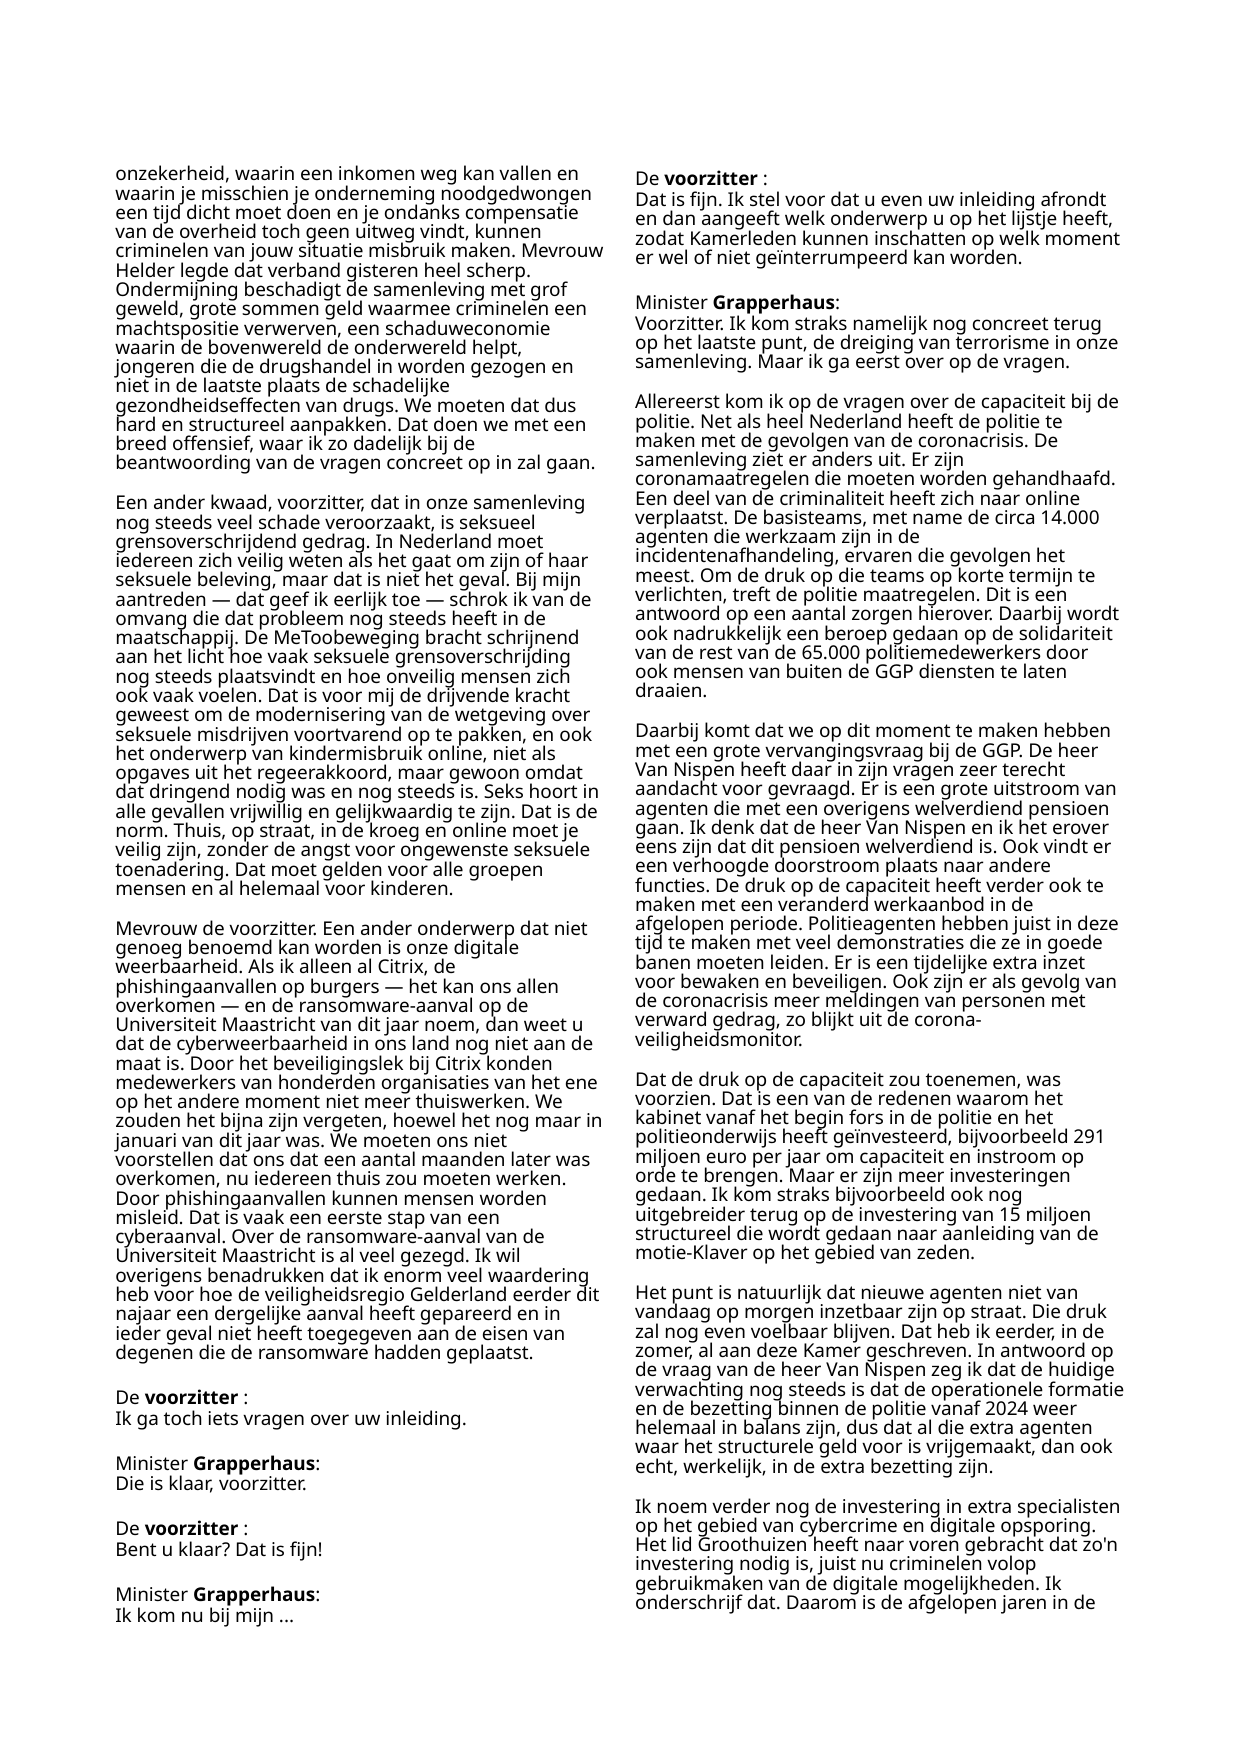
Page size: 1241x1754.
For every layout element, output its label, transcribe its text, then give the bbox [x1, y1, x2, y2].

text Allereerst kom ik op de vragen over de capaciteit bij de politie. Net als heel Nederland heeft de politie te maken met de gevolgen van de coronacrisis. De samenleving ziet er anders uit. Er zijn coronamaatregelen die moeten worden gehandhaafd. Een deel van de criminaliteit heeft zich naar online verplaatst. De basisteams, met name de circa 14.000 agenten die werkzaam zijn in de incidentenafhandeling, ervaren die gevolgen het meest. Om de druk op die teams op korte termijn te verlichten, treft de politie maatregelen. Dit is een antwoord op een aantal zorgen hierover. Daarbij wordt ook nadrukkelijk een beroep gedaan op de solidariteit van de rest van de 65.000 politiemedewerkers door ook mensen van buiten de GGP diensten te laten draaien. [635, 393, 1125, 702]
text Minister Grapperhaus: [115, 1581, 605, 1607]
text Minister Grapperhaus: [115, 1450, 605, 1475]
text Daarbij komt dat we op dit moment te maken hebben met een grote vervangingsvraag bij de GGP. De heer Van Nispen heeft daar in zijn vragen zeer terecht aandacht voor gevraagd. Er is een grote uitstroom van agenten die met een overigens welverdiend pensioen gaan. Ik denk dat de heer Van Nispen en ik het erover eens zijn dat dit pensioen welverdiend is. Ook vindt er een verhoogde doorstroom plaats naar andere functies. De druk op de capaciteit heeft verder ook te maken met een veranderd werkaanbod in de afgelopen periode. Politieagenten hebben juist in deze tijd te maken met veel demonstraties die ze in goede banen moeten leiden. Er is een tijdelijke extra inzet voor bewaken en beveiligen. Ook zijn er als gevolg van de coronacrisis meer meldingen van personen met verward gedrag, zo blijkt uit de corona-veiligheidsmonitor. [635, 722, 1125, 1050]
text Mevrouw de voorzitter. Een ander onderwerp dat niet genoeg benoemd kan worden is onze digitale weerbaarheid. Als ik alleen al Citrix, de phishingaanvallen op burgers — het kan ons allen overkomen — en de ransomware-aanval op de Universiteit Maastricht van dit jaar noem, dan weet u dat de cyberweerbaarheid in ons land nog niet aan de maat is. Door het beveiligingslek bij Citrix konden medewerkers van honderden organisaties van het ene op het andere moment niet meer thuiswerken. We zouden het bijna zijn vergeten, hoewel het nog maar in januari van dit jaar was. We moeten ons niet voorstellen dat ons dat een aantal maanden later was overkomen, nu iedereen thuis zou moeten werken. Door phishingaanvallen kunnen mensen worden misleid. Dat is vaak een eerste stap van een cyberaanval. Over de ransomware-aanval van de Universiteit Maastricht is al veel gezegd. Ik wil overigens benadrukken dat ik enorm veel waardering heb voor hoe de veiligheidsregio Gelderland eerder dit najaar een dergelijke aanval heeft gepareerd en in ieder geval niet heeft toegegeven aan de eisen van degenen die de ransomware hadden geplaatst. [115, 920, 605, 1363]
text Bent u klaar? Dat is fijn! [115, 1541, 605, 1561]
text Voorzitter. Ik kom straks namelijk nog concreet terug op het laatste punt, de dreiging van terrorisme in onze samenleving. Maar ik ga eerst over op de vragen. [635, 315, 1125, 373]
text Het punt is natuurlijk dat nieuwe agenten niet van vandaag op morgen inzetbaar zijn op straat. Die druk zal nog even voelbaar blijven. Dat heb ik eerder, in de zomer, al aan deze Kamer geschreven. In antwoord op de vraag van de heer Van Nispen zeg ik dat de huidige verwachting nog steeds is dat de operationele formatie en de bezetting binnen de politie vanaf 2024 weer helemaal in balans zijn, dus dat al die extra agenten waar het structurele geld voor is vrijgemaakt, dan ook echt, werkelijk, in de extra bezetting zijn. [635, 1284, 1125, 1477]
text De voorzitter : [115, 1384, 605, 1409]
text Dat de druk op de capaciteit zou toenemen, was voorzien. Dat is een van de redenen waarom het kabinet vanaf het begin fors in de politie en het politieonderwijs heeft geïnvesteerd, bijvoorbeeld 291 miljoen euro per jaar om capaciteit en instroom op orde te brengen. Maar er zijn meer investeringen gedaan. Ik kom straks bijvoorbeeld ook nog uitgebreider terug op de investering van 15 miljoen structureel die wordt gedaan naar aanleiding van de motie-Klaver op het gebied van zeden. [635, 1071, 1125, 1263]
text De voorzitter : [635, 165, 1125, 191]
text De voorzitter : [115, 1516, 605, 1541]
text Ik noem verder nog de investering in extra specialisten op het gebied van cybercrime en digitale opsporing. Het lid Groothuizen heeft naar voren gebracht dat zo'n investering nodig is, juist nu criminelen volop gebruikmaken van de digitale mogelijkheden. Ik onderschrijf dat. Daarom is de afgelopen jaren in de [635, 1498, 1125, 1613]
text Ik ga toch iets vragen over uw inleiding. [115, 1409, 605, 1429]
text Ik kom nu bij mijn ... [115, 1607, 605, 1626]
text Minister Grapperhaus: [635, 289, 1125, 315]
text Dat is fijn. Ik stel voor dat u even uw inleiding afrondt en dan aangeeft welk onderwerp u op het lijstje heeft, zodat Kamerleden kunnen inschatten op welk moment er wel of niet geïnterrumpeerd kan worden. [635, 191, 1125, 268]
text Die is klaar, voorzitter. [115, 1475, 605, 1495]
text Een ander kwaad, voorzitter, dat in onze samenleving nog steeds veel schade veroorzaakt, is seksueel grensoverschrijdend gedrag. In Nederland moet iedereen zich veilig weten als het gaat om zijn of haar seksuele beleving, maar dat is niet het geval. Bij mijn aantreden — dat geef ik eerlijk toe — schrok ik van de omvang die dat probleem nog steeds heeft in de maatschappij. De MeToobeweging bracht schrijnend aan het licht hoe vaak seksuele grensoverschrijding nog steeds plaatsvindt en hoe onveilig mensen zich ook vaak voelen. Dat is voor mij de drijvende kracht geweest om de modernisering van de wetgeving over seksuele misdrijven voortvarend op te pakken, en ook het onderwerp van kindermisbruik online, niet als opgaves uit het regeerakkoord, maar gewoon omdat dat dringend nodig was en nog steeds is. Seks hoort in alle gevallen vrijwillig en gelijkwaardig te zijn. Dat is de norm. Thuis, op straat, in de kroeg en online moet je veilig zijn, zonder de angst voor ongewenste seksuele toenadering. Dat moet gelden voor alle groepen mensen en al helemaal voor kinderen. [115, 494, 605, 899]
text onzekerheid, waarin een inkomen weg kan vallen en waarin je misschien je onderneming noodgedwongen een tijd dicht moet doen en je ondanks compensatie van de overheid toch geen uitweg vindt, kunnen criminelen van jouw situatie misbruik maken. Mevrouw Helder legde dat verband gisteren heel scherp. Ondermijning beschadigt de samenleving met grof geweld, grote sommen geld waarmee criminelen een machtspositie verwerven, een schaduweconomie waarin de bovenwereld de onderwereld helpt, jongeren die de drugshandel in worden gezogen en niet in de laatste plaats de schadelijke gezondheidseffecten van drugs. We moeten dat dus hard en structureel aanpakken. Dat doen we met een breed offensief, waar ik zo dadelijk bij de beantwoording van de vragen concreet op in zal gaan. [115, 165, 605, 474]
